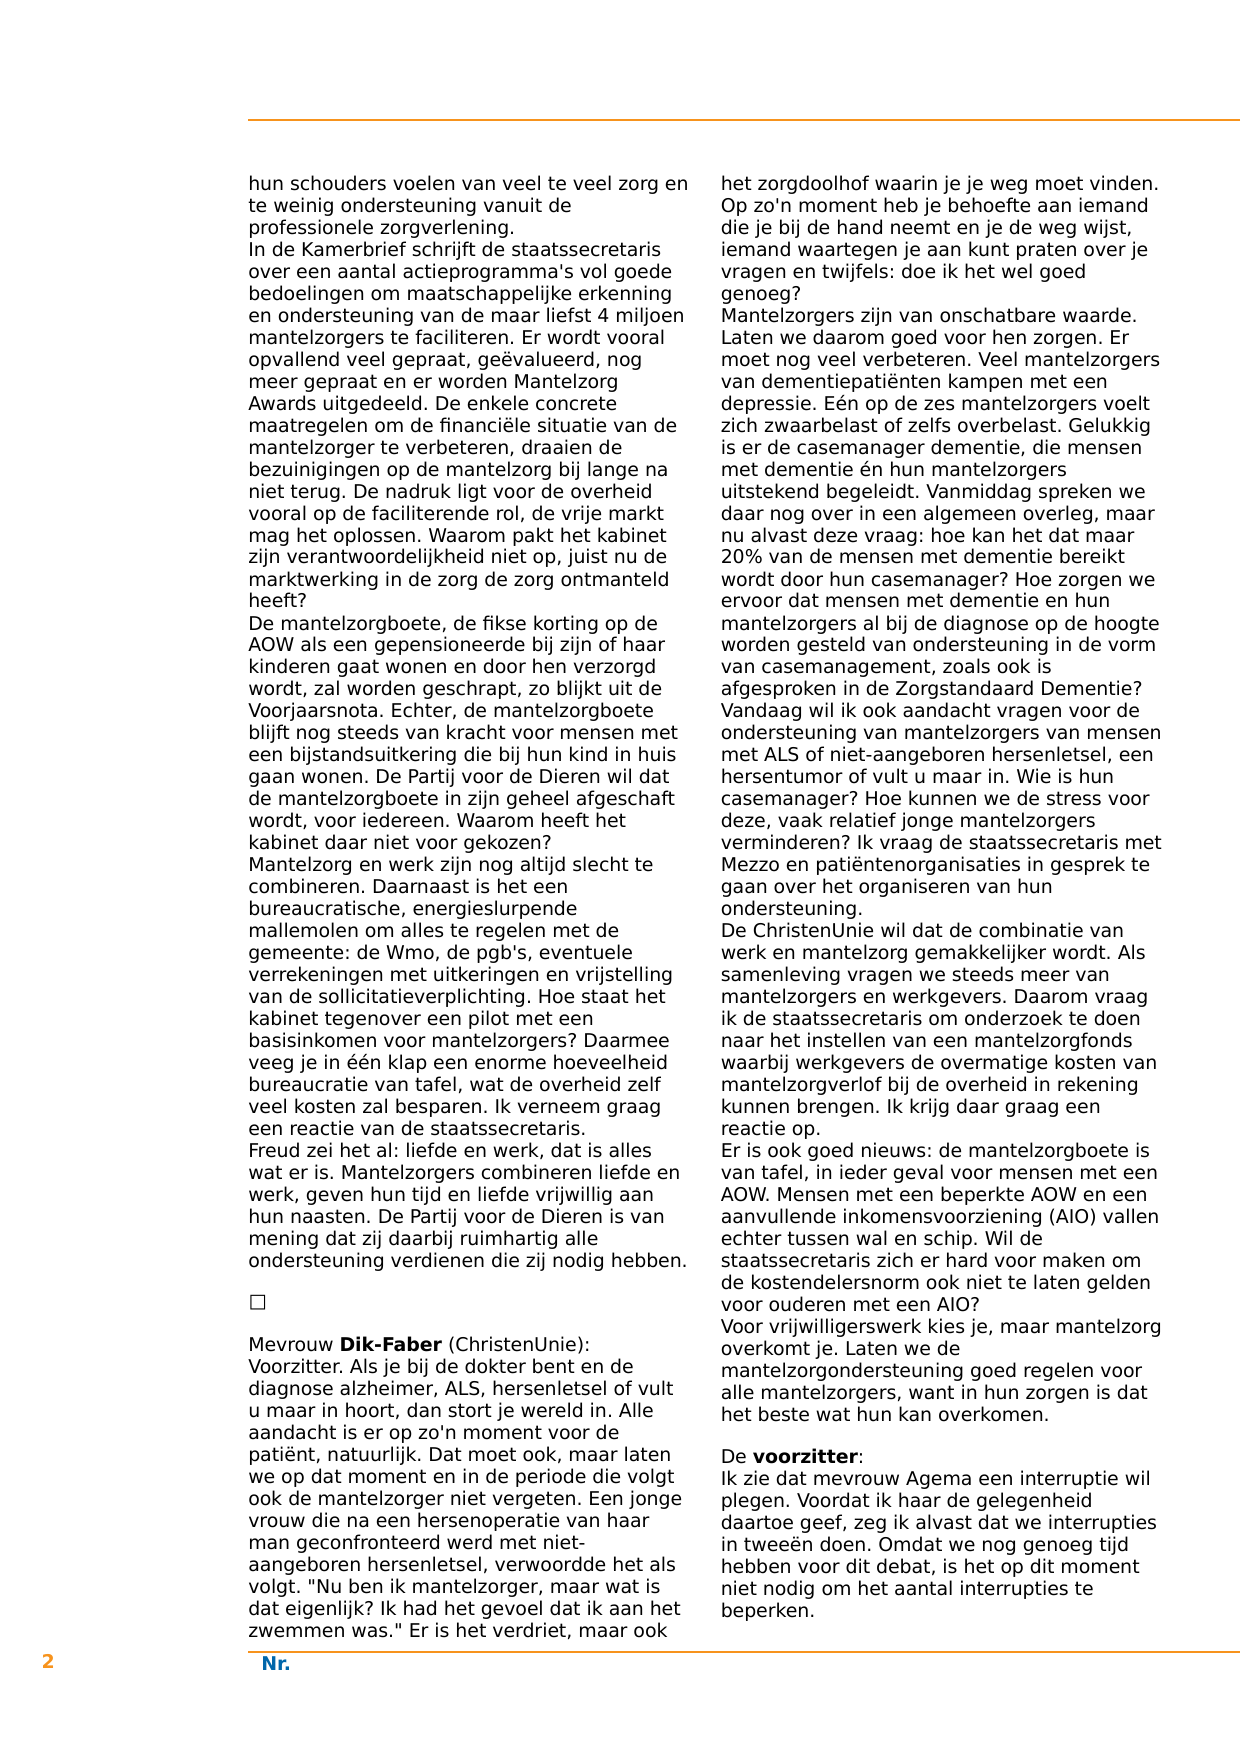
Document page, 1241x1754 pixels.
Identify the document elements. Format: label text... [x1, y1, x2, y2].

text Voorzitter. Als je bij de dokter bent en de diagnose alzheimer, ALS, hersenletsel of vult u maar in hoort, dan stort je wereld in. Alle aandacht is er op zo'n moment voor de patiënt, natuurlijk. Dat moet ook, maar laten we op dat moment en in de periode die volgt ook de mantelzorger niet vergeten. Een jonge vrouw die na een hersenoperatie van haar man geconfronteerd werd met niet-aangeboren hersenletsel, verwoordde het als volgt. "Nu ben ik mantelzorger, maar wat is dat eigenlijk? Ik had het gevoel dat ik aan het zwemmen was." Er is het verdriet, maar ook [248, 1356, 691, 1641]
text hun schouders voelen van veel te veel zorg en te weinig ondersteuning vanuit de professionele zorgverlening. [248, 173, 691, 239]
text De ChristenUnie wil dat de combinatie van werk en mantelzorg gemakkelijker wordt. Als samenleving vragen we steeds meer van mantelzorgers en werkgevers. Daarom vraag ik de staatssecretaris om onderzoek te doen naar het instellen van een mantelzorgfonds waarbij werkgevers de overmatige kosten van mantelzorgverlof bij de overheid in rekening kunnen brengen. Ik krijg daar graag een reactie op. [721, 920, 1163, 1140]
text ⬜ [248, 1292, 691, 1314]
text Voor vrijwilligerswerk kies je, maar mantelzorg overkomt je. Laten we de mantelzorgondersteuning goed regelen voor alle mantelzorgers, want in hun zorgen is dat het beste wat hun kan overkomen. [721, 1316, 1163, 1426]
text In de Kamerbrief schrijft de staatssecretaris over een aantal actieprogramma's vol goede bedoelingen om maatschappelijke erkenning en ondersteuning van de maar liefst 4 miljoen mantelzorgers te faciliteren. Er wordt vooral opvallend veel gepraat, geëvalueerd, nog meer gepraat en er worden Mantelzorg Awards uitgedeeld. De enkele concrete maatregelen om de financiële situatie van de mantelzorger te verbeteren, draaien de bezuinigingen op de mantelzorg bij lange na niet terug. De nadruk ligt voor de overheid vooral op de faciliterende rol, de vrije markt mag het oplossen. Waarom pakt het kabinet zijn verantwoordelijkheid niet op, juist nu de marktwerking in de zorg de zorg ontmanteld heeft? [248, 239, 691, 612]
text De voorzitter: [721, 1446, 1163, 1468]
text Ik zie dat mevrouw Agema een interruptie wil plegen. Voordat ik haar de gelegenheid daartoe geef, zeg ik alvast dat we interrupties in tweeën doen. Omdat we nog genoeg tijd hebben voor dit debat, is het op dit moment niet nodig om het aantal interrupties te beperken. [721, 1468, 1163, 1621]
text De mantelzorgboete, de fikse korting op de AOW als een gepensioneerde bij zijn of haar kinderen gaat wonen en door hen verzorgd wordt, zal worden geschrapt, zo blijkt uit de Voorjaarsnota. Echter, de mantelzorgboete blijft nog steeds van kracht voor mensen met een bijstandsuitkering die bij hun kind in huis gaan wonen. De Partij voor de Dieren wil dat de mantelzorgboete in zijn geheel afgeschaft wordt, voor iedereen. Waarom heeft het kabinet daar niet voor gekozen? [248, 612, 691, 854]
text Mevrouw Dik-Faber (ChristenUnie): [248, 1334, 691, 1356]
text Er is ook goed nieuws: de mantelzorgboete is van tafel, in ieder geval voor mensen met een AOW. Mensen met een beperkte AOW en een aanvullende inkomensvoorziening (AIO) vallen echter tussen wal en schip. Wil de staatssecretaris zich er hard voor maken om de kostendelersnorm ook niet te laten gelden voor ouderen met een AIO? [721, 1140, 1163, 1316]
text Mantelzorgers zijn van onschatbare waarde. Laten we daarom goed voor hen zorgen. Er moet nog veel verbeteren. Veel mantelzorgers van dementiepatiënten kampen met een depressie. Eén op de zes mantelzorgers voelt zich zwaarbelast of zelfs overbelast. Gelukkig is er de casemanager dementie, die mensen met dementie én hun mantelzorgers uitstekend begeleidt. Vanmiddag spreken we daar nog over in een algemeen overleg, maar nu alvast deze vraag: hoe kan het dat maar 20% van de mensen met dementie bereikt wordt door hun casemanager? Hoe zorgen we ervoor dat mensen met dementie en hun mantelzorgers al bij de diagnose op de hoogte worden gesteld van ondersteuning in de vorm van casemanagement, zoals ook is afgesproken in de Zorgstandaard Dementie? [721, 305, 1163, 700]
text het zorgdoolhof waarin je je weg moet vinden. Op zo'n moment heb je behoefte aan iemand die je bij de hand neemt en je de weg wijst, iemand waartegen je aan kunt praten over je vragen en twijfels: doe ik het wel goed genoeg? [721, 173, 1163, 305]
text Freud zei het al: liefde en werk, dat is alles wat er is. Mantelzorgers combineren liefde en werk, geven hun tijd en liefde vrijwillig aan hun naasten. De Partij voor de Dieren is van mening dat zij daarbij ruimhartig alle ondersteuning verdienen die zij nodig hebben. [248, 1140, 691, 1272]
text Mantelzorg en werk zijn nog altijd slecht te combineren. Daarnaast is het een bureaucratische, energieslurpende mallemolen om alles te regelen met de gemeente: de Wmo, de pgb's, eventuele verrekeningen met uitkeringen en vrijstelling van de sollicitatieverplichting. Hoe staat het kabinet tegenover een pilot met een basisinkomen voor mantelzorgers? Daarmee veeg je in één klap een enorme hoeveelheid bureaucratie van tafel, wat de overheid zelf veel kosten zal besparen. Ik verneem graag een reactie van de staatssecretaris. [248, 854, 691, 1140]
text Vandaag wil ik ook aandacht vragen voor de ondersteuning van mantelzorgers van mensen met ALS of niet-aangeboren hersenletsel, een hersentumor of vult u maar in. Wie is hun casemanager? Hoe kunnen we de stress voor deze, vaak relatief jonge mantelzorgers verminderen? Ik vraag de staatssecretaris met Mezzo en patiëntenorganisaties in gesprek te gaan over het organiseren van hun ondersteuning. [721, 700, 1163, 920]
